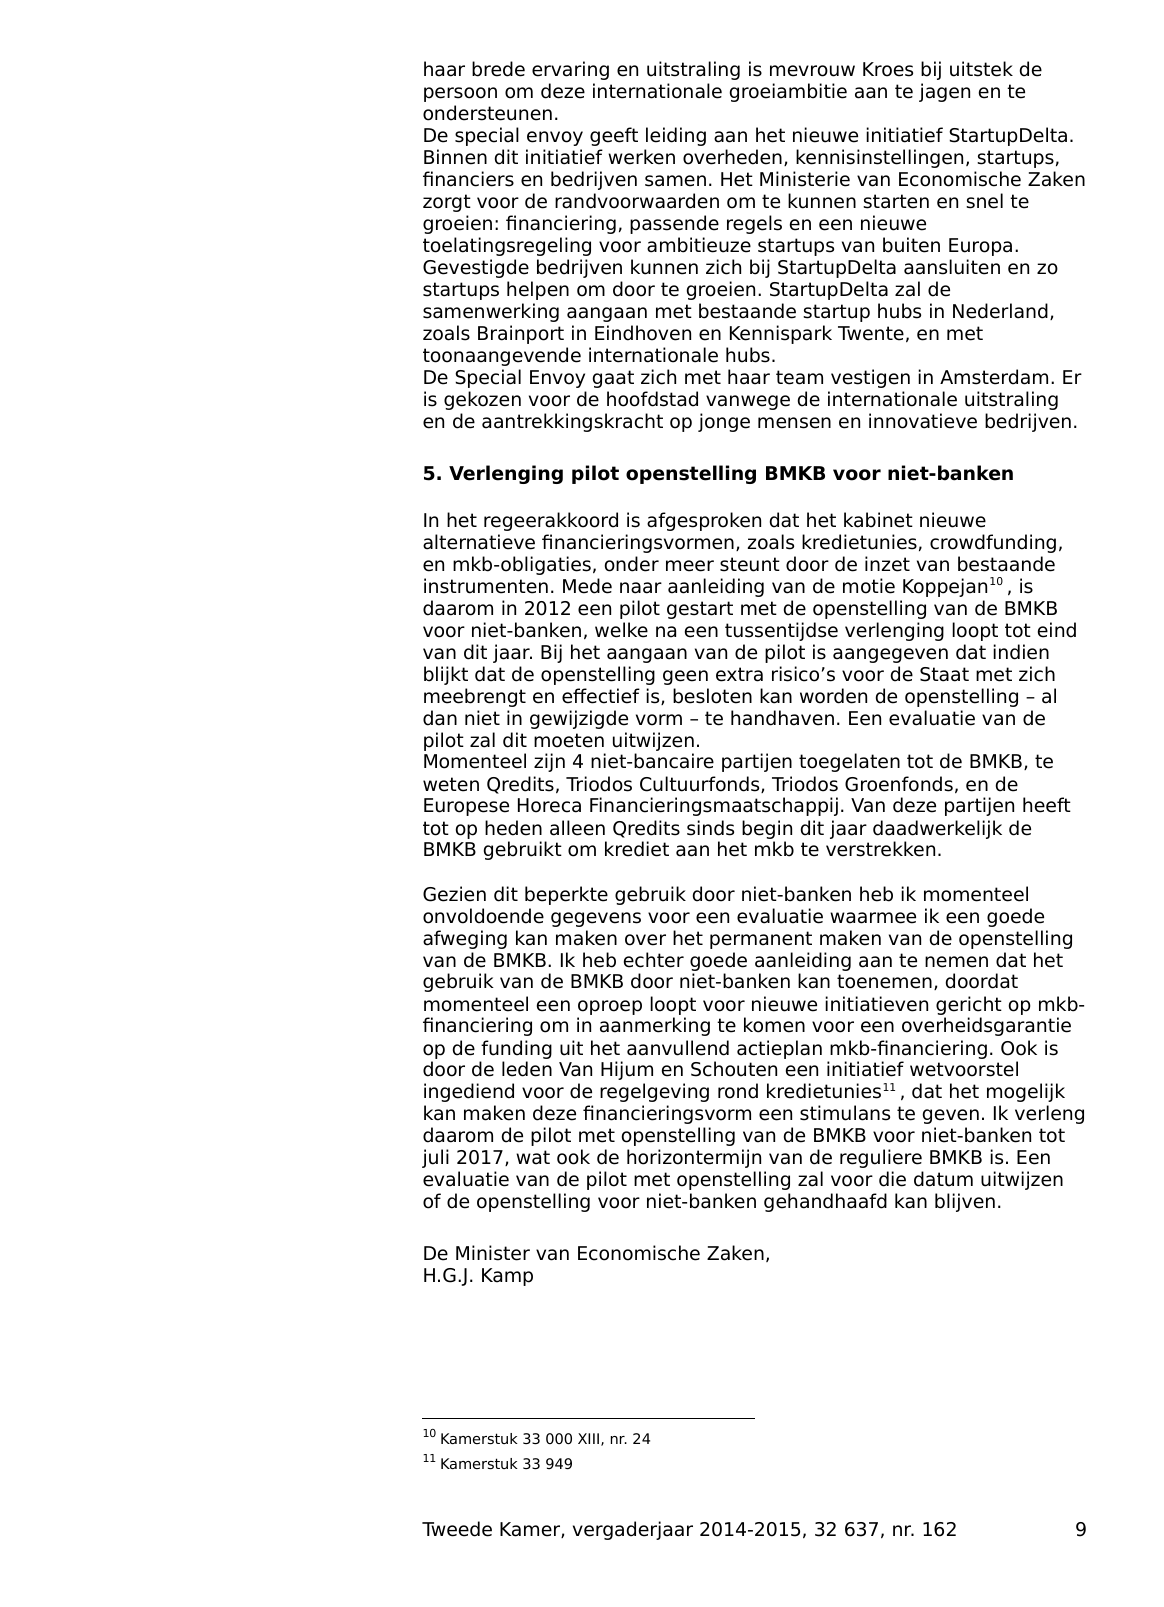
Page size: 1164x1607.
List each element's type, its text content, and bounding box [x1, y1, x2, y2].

text De special envoy geeft leiding aan het nieuwe initiatief StartupDelta. Binnen dit initiatief werken overheden, kennisinstellingen, startups, financiers en bedrijven samen. Het Ministerie van Economische Zaken zorgt voor de randvoorwaarden om te kunnen starten en snel te groeien: financiering, passende regels en een nieuwe toelatingsregeling voor ambitieuze startups van buiten Europa. Gevestigde bedrijven kunnen zich bij StartupDelta aansluiten en zo startups helpen om door te groeien. StartupDelta zal de samenwerking aangaan met bestaande startup hubs in Nederland, zoals Brainport in Eindhoven en Kennispark Twente, en met toonaangevende internationale hubs. [422, 125, 1087, 367]
text In het regeerakkoord is afgesproken dat het kabinet nieuwe alternatieve financieringsvormen, zoals kredietunies, crowdfunding, en mkb-obligaties, onder meer steunt door de inzet van bestaande instrumenten. Mede naar aanleiding van de motie Koppejan, is daarom in 2012 een pilot gestart met de openstelling van de BMKB voor niet-banken, welke na een tussentijdse verlenging loopt tot eind van dit jaar. Bij het aangaan van de pilot is aangegeven dat indien blijkt dat de openstelling geen extra risico’s voor de Staat met zich meebrengt en effectief is, besloten kan worden de openstelling – al dan niet in gewijzigde vorm – te handhaven. Een evaluatie van de pilot zal dit moeten uitwijzen. [422, 510, 1087, 751]
text Kamerstuk 33 949 [422, 1452, 1087, 1474]
text Momenteel zijn 4 niet-bancaire partijen toegelaten tot de BMKB, te weten Qredits, Triodos Cultuurfonds, Triodos Groenfonds, en de Europese Horeca Financieringsmaatschappij. Van deze partijen heeft tot op heden alleen Qredits sinds begin dit jaar daadwerkelijk de BMKB gebruikt om krediet aan het mkb te verstrekken. [422, 751, 1087, 861]
text Kamerstuk 33 000 XIII, nr. 24 [422, 1427, 1087, 1449]
text De Minister van Economische Zaken, H.G.J. Kamp [422, 1243, 1087, 1287]
subtitle 5. Verlenging pilot openstelling BMKB voor niet-banken [422, 463, 1087, 485]
text Gezien dit beperkte gebruik door niet-banken heb ik momenteel onvoldoende gegevens voor een evaluatie waarmee ik een goede afweging kan maken over het permanent maken van de openstelling van de BMKB. Ik heb echter goede aanleiding aan te nemen dat het gebruik van de BMKB door niet-banken kan toenemen, doordat momenteel een oproep loopt voor nieuwe initiatieven gericht op mkb-financiering om in aanmerking te komen voor een overheidsgarantie op de funding uit het aanvullend actieplan mkb-financiering. Ook is door de leden Van Hijum en Schouten een initiatief wetvoorstel ingediend voor de regelgeving rond kredietunies, dat het mogelijk kan maken deze financieringsvorm een stimulans te geven. Ik verleng daarom de pilot met openstelling van de BMKB voor niet-banken tot juli 2017, wat ook de horizontermijn van de reguliere BMKB is. Een evaluatie van de pilot met openstelling zal voor die datum uitwijzen of de openstelling voor niet-banken gehandhaafd kan blijven. [422, 883, 1087, 1213]
text haar brede ervaring en uitstraling is mevrouw Kroes bij uitstek de persoon om deze internationale groeiambitie aan te jagen en te ondersteunen. [422, 59, 1087, 125]
text De Special Envoy gaat zich met haar team vestigen in Amsterdam. Er is gekozen voor de hoofdstad vanwege de internationale uitstraling en de aantrekkingskracht op jonge mensen en innovatieve bedrijven. [422, 367, 1087, 433]
